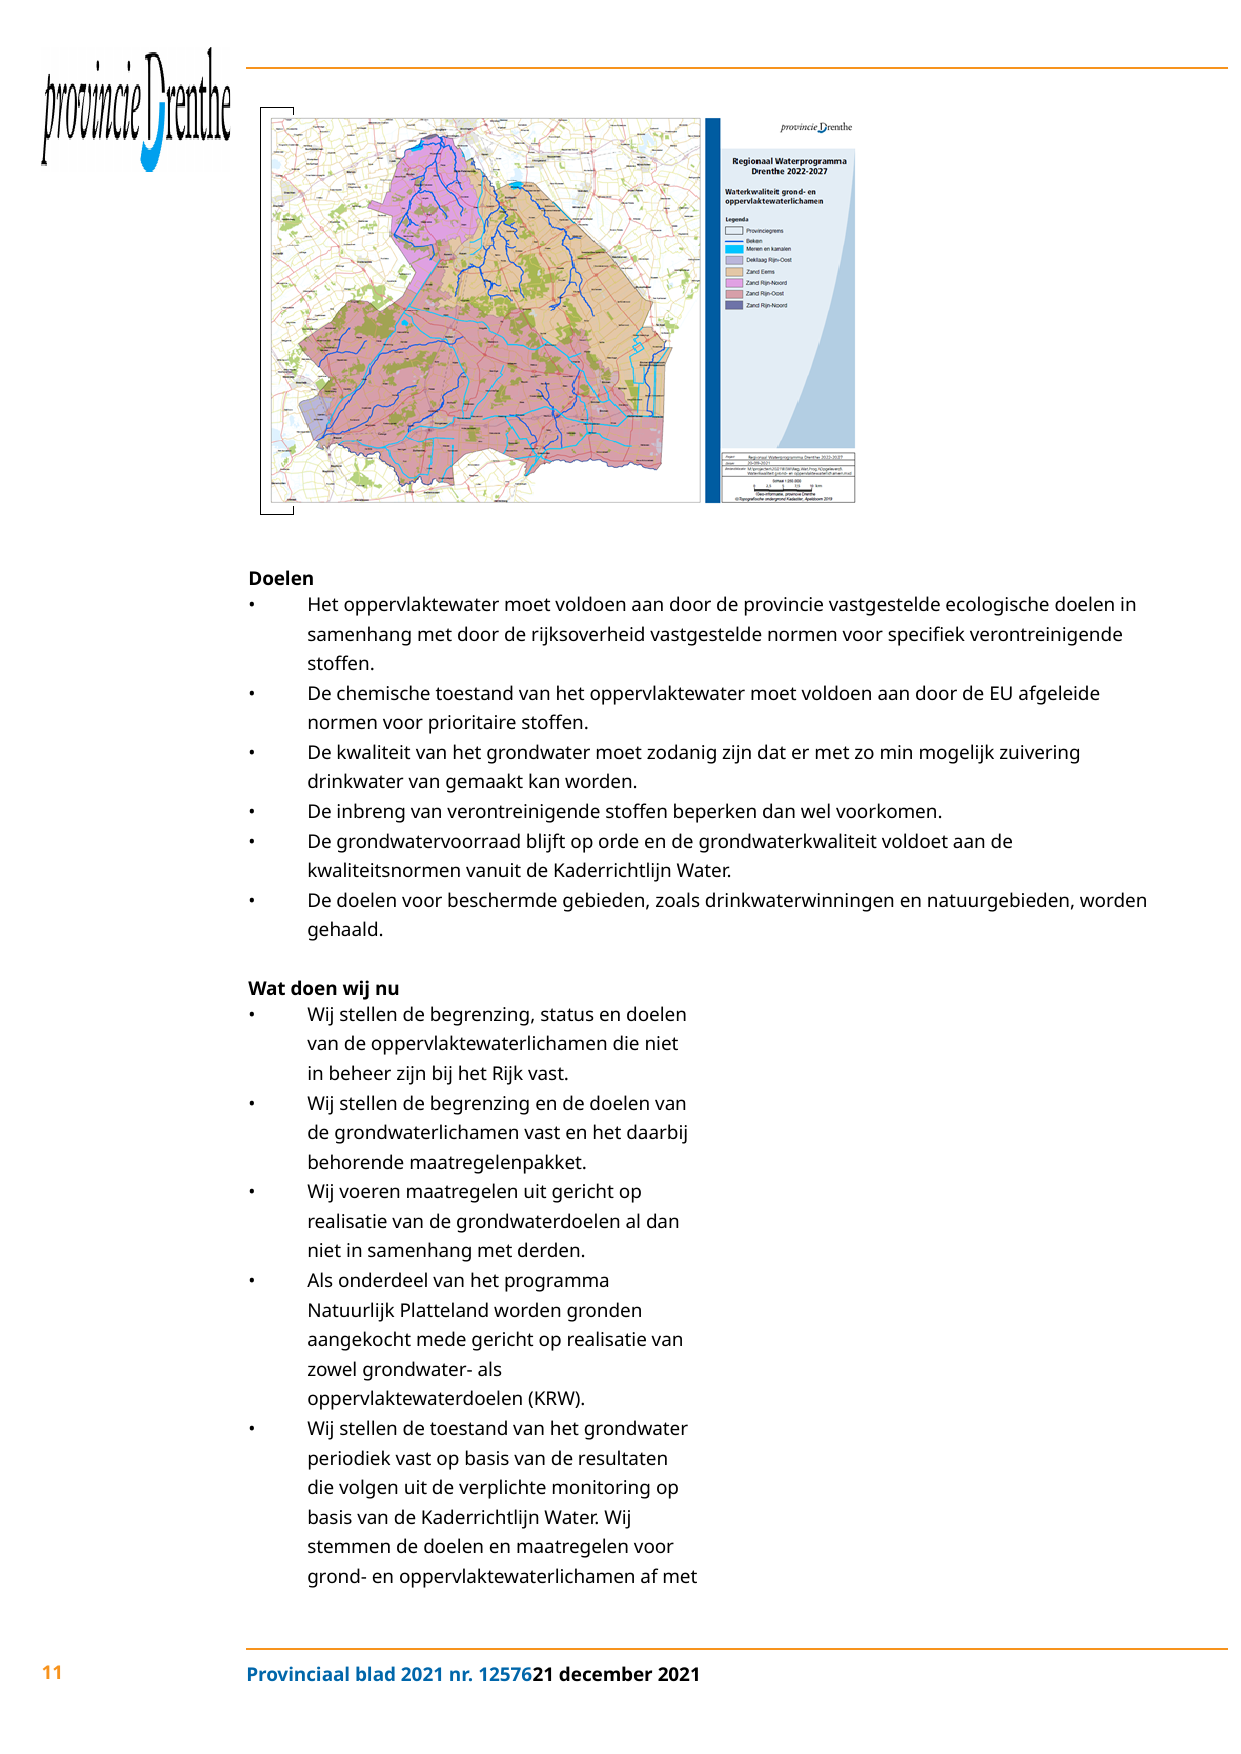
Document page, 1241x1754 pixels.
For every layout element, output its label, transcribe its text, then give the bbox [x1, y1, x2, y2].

table_header Wat doen wij nu [248, 975, 700, 1001]
table_cell Het oppervlaktewater moet voldoen aan door de provincie vastgestelde ecologische doelen in samenhang met door de rijksoverheid vastgestelde normen voor specifiek verontreinigende stoffen. De chemische toestand van het oppervlaktewater moet voldoen aan door de EU afgeleide normen voor prioritaire stoffen. De kwaliteit van het grondwater moet zodanig zijn dat er met zo min mogelijk zuivering drinkwater van gemaakt kan worden. De inbreng van verontreinigende stoffen beperken dan wel voorkomen. De grondwatervoorraad blijft op orde en de grondwaterkwaliteit voldoet aan de kwaliteitsnormen vanuit de Kaderrichtlijn Water. De doelen voor beschermde gebieden, zoals drinkwaterwinningen en natuurgebieden, worden gehaald. [248, 591, 1152, 942]
picture [268, 115, 860, 506]
table_header Doelen [248, 565, 1152, 591]
table_cell [700, 1027, 1152, 1052]
picture [41, 47, 231, 172]
table_cell [700, 1053, 1152, 1589]
table_cell Wij stellen de begrenzing, status en doelen van de oppervlaktewaterlichamen die niet in beheer zijn bij het Rijk vast. Wij stellen de begrenzing en de doelen van de grondwaterlichamen vast en het daarbij behorende maatregelenpakket. Wij voeren maatregelen uit gericht op realisatie van de grondwaterdoelen al dan niet in samenhang met derden. Als onderdeel van het programma Natuurlijk Platteland worden gronden aangekocht mede gericht op realisatie van zowel grondwater- als oppervlaktewaterdoelen (KRW). Wij stellen de toestand van het grondwater periodiek vast op basis van de resultaten die volgen uit de verplichte monitoring op basis van de Kaderrichtlijn Water. Wij stemmen de doelen en maatregelen voor grond- en oppervlaktewaterlichamen af met [248, 1001, 700, 1589]
table_header [700, 975, 1152, 1001]
table_cell [700, 1001, 1152, 1027]
